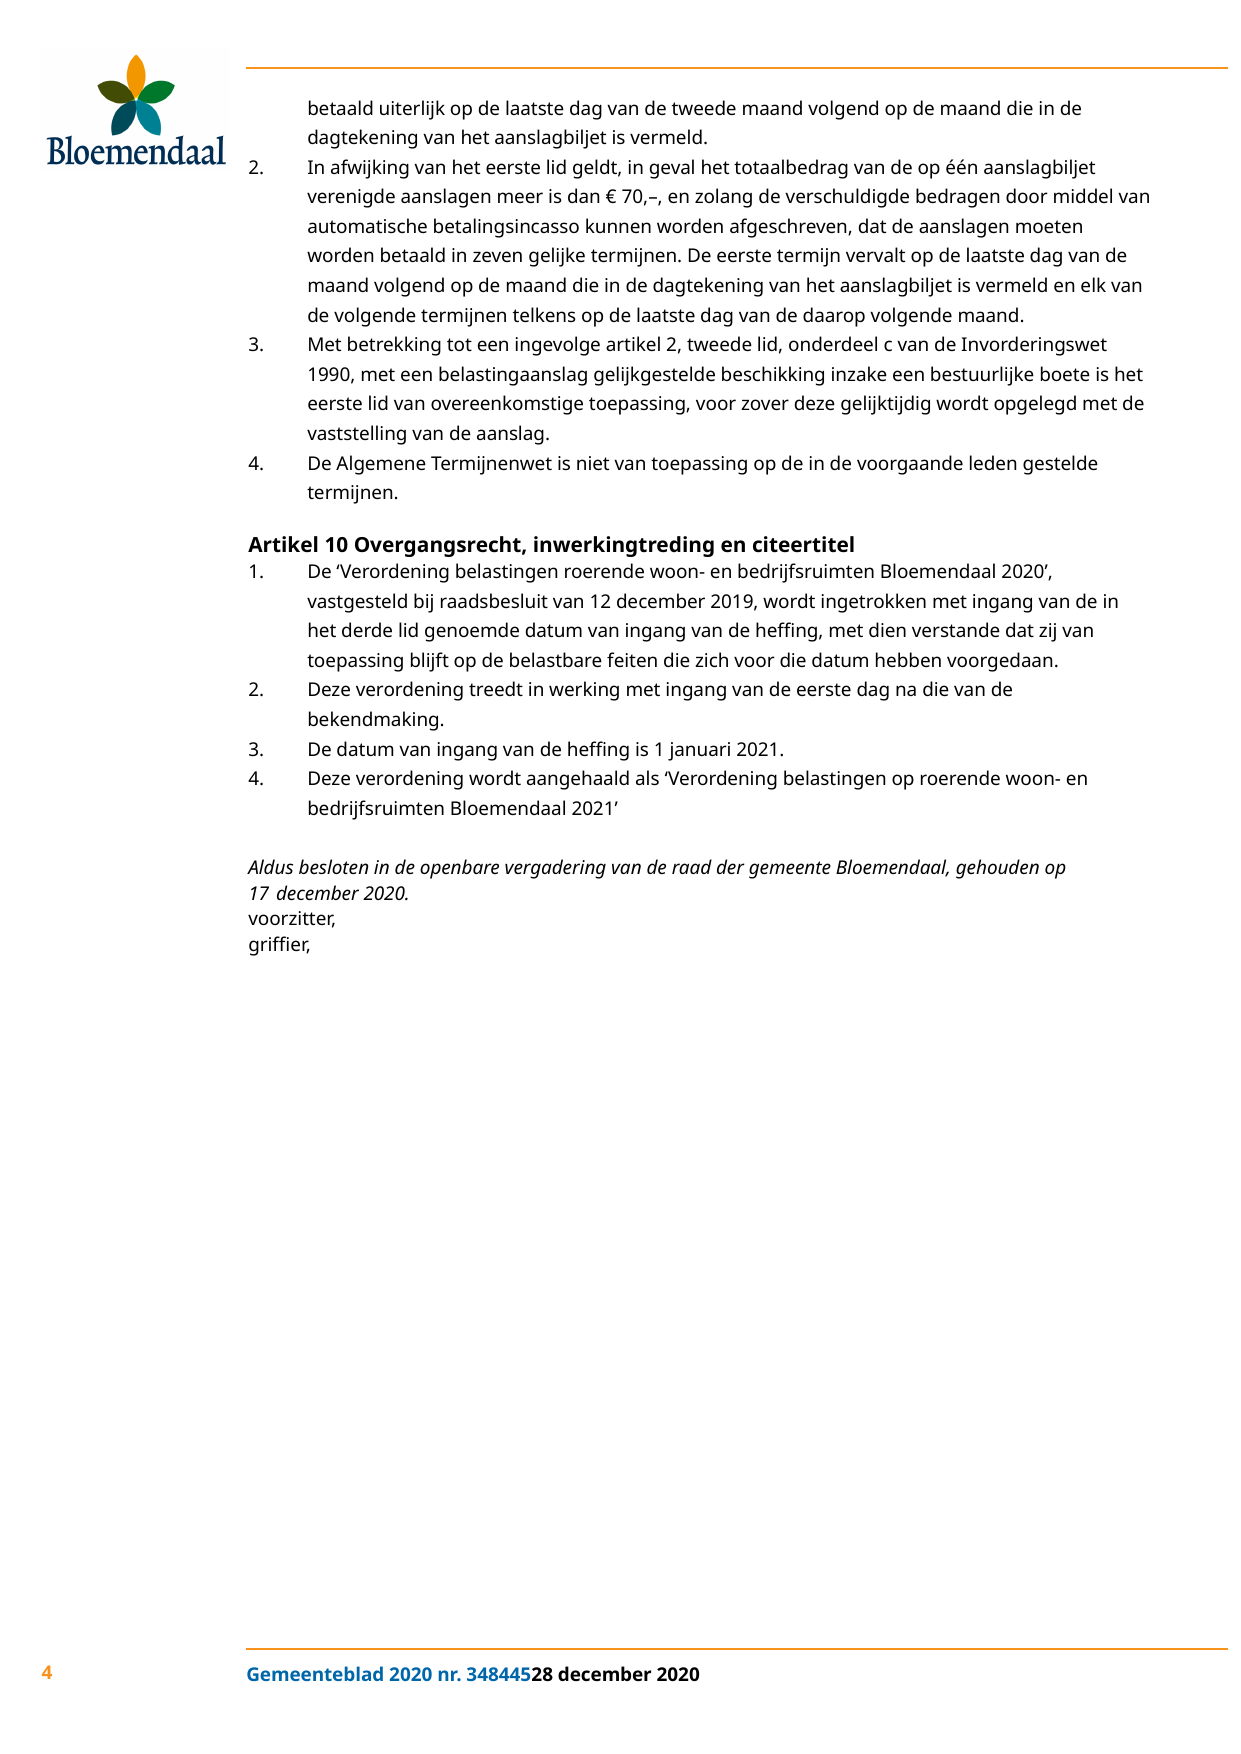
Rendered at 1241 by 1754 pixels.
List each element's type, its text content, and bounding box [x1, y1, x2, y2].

list De ‘Verordening belastingen roerende woon- en bedrijfsruimten Bloemendaal 2020’, vastgesteld bij raadsbesluit van 12 december 2019, wordt ingetrokken met ingang van de in het derde lid genoemde datum van ingang van de heffing, met dien verstande dat zij van toepassing blijft op de belastbare feiten die zich voor die datum hebben voorgedaan. [248, 558, 1152, 673]
text griffier, [248, 931, 1152, 957]
list betaald uiterlijk op de laatste dag van de tweede maand volgend op de maand die in de dagtekening van het aanslagbiljet is vermeld. [248, 95, 1152, 150]
text voorzitter, [248, 906, 1152, 931]
text Artikel 10 Overgangsrecht, inwerkingtreding en citeertitel [248, 530, 1152, 558]
list De Algemene Termijnenwet is niet van toepassing op de in de voorgaande leden gestelde termijnen. [248, 450, 1152, 505]
list In afwijking van het eerste lid geldt, in geval het totaalbedrag van de op één aanslagbiljet verenigde aanslagen meer is dan € 70,–, en zolang de verschuldigde bedragen door middel van automatische betalingsincasso kunnen worden afgeschreven, dat de aanslagen moeten worden betaald in zeven gelijke termijnen. De eerste termijn vervalt op de laatste dag van de maand volgend op de maand die in de dagtekening van het aanslagbiljet is vermeld en elk van de volgende termijnen telkens op de laatste dag van de daarop volgende maand. [248, 154, 1152, 328]
picture [41, 47, 231, 172]
list De datum van ingang van de heffing is 1 januari 2021. [248, 736, 1152, 761]
list Deze verordening treedt in werking met ingang van de eerste dag na die van de bekendmaking. [248, 677, 1152, 732]
text Aldus besloten in de openbare vergadering van de raad der gemeente Bloemendaal, gehouden op 17 december 2020. [248, 854, 1152, 906]
list Met betrekking tot een ingevolge artikel 2, tweede lid, onderdeel c van de Invorderingswet 1990, met een belastingaanslag gelijkgestelde beschikking inzake een bestuurlijke boete is het eerste lid van overeenkomstige toepassing, voor zover deze gelijktijdig wordt opgelegd met de vaststelling van de aanslag. [248, 331, 1152, 446]
list Deze verordening wordt aangehaald als ‘Verordening belastingen op roerende woon- en bedrijfsruimten Bloemendaal 2021’ [248, 765, 1152, 821]
